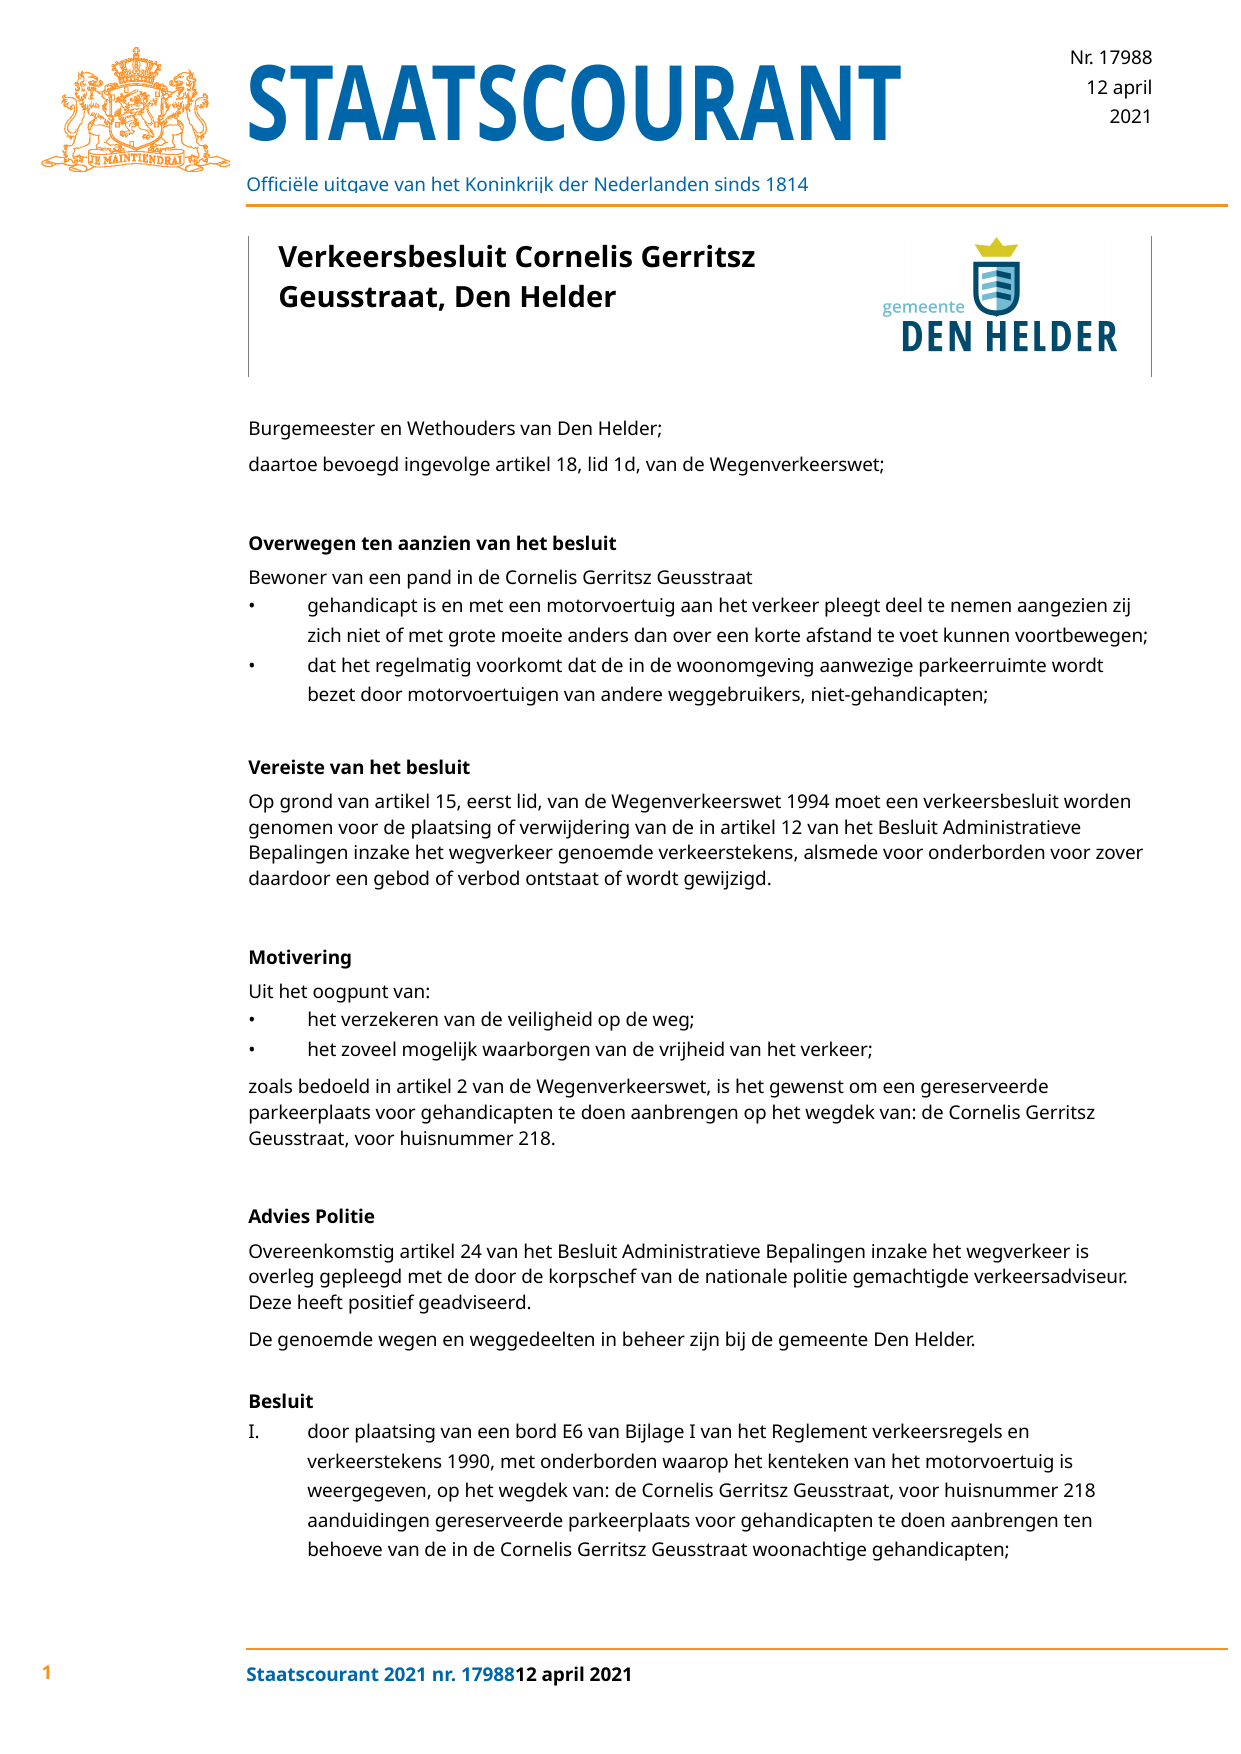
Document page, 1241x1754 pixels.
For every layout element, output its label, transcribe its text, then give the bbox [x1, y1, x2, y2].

text Advies Politie [248, 1204, 1152, 1229]
picture [41, 47, 231, 172]
picture [882, 236, 1119, 352]
text Overwegen ten aanzien van het besluit [248, 530, 1152, 556]
table_header [850, 236, 1151, 377]
picture [1058, 326, 1065, 346]
list gehandicapt is en met een motorvoertuig aan het verkeer pleegt deel te nemen aangezien zij zich niet of met grote moeite anders dan over een korte afstand te voet kunnen voortbewegen; [248, 593, 1152, 648]
text zoals bedoeld in artikel 2 van de Wegenverkeerswet, is het gewenst om een gereserveerde parkeerplaats voor gehandicapten te doen aanbrengen op het wegdek van: de Cornelis Gerritsz Geusstraat, voor huisnummer 218. [248, 1074, 1152, 1151]
list het zoveel mogelijk waarborgen van de vrijheid van het verkeer; [248, 1036, 1152, 1062]
picture [909, 326, 916, 346]
text Besluit [248, 1389, 1152, 1414]
list dat het regelmatig voorkomt dat de in de woonomgeving aanwezige parkeerruimte wordt bezet door motorvoertuigen van andere weggebruikers, niet-gehandicapten; [248, 652, 1152, 707]
text daartoe bevoegd ingevolge artikel 18, lid 1d, van de Wegenverkeerswet; [248, 452, 1152, 477]
list het verzekeren van de veiligheid op de weg; [248, 1006, 1152, 1032]
text Overeenkomstig artikel 24 van het Besluit Administratieve Bepalingen inzake het wegverkeer is overleg gepleegd met de door de korpschef van de nationale politie gemachtigde verkeersadviseur. Deze heeft positief geadviseerd. [248, 1238, 1152, 1315]
picture [993, 339, 999, 352]
text Op grond van artikel 15, eerst lid, van de Wegenverkeerswet 1994 moet een verkeersbesluit worden genomen voor de plaatsing of verwijdering van de in artikel 12 van het Besluit Administratieve Bepalingen inzake het wegverkeer genoemde verkeerstekens, alsmede voor onderborden voor zover daardoor een gebod of verbod ontstaat of wordt gewijzigd. [248, 788, 1152, 891]
text Bewoner van een pand in de Cornelis Gerritsz Geusstraat [248, 564, 1152, 590]
picture [955, 334, 963, 352]
table_header Verkeersbesluit Cornelis Gerritsz Geusstraat, Den Helder [249, 236, 850, 377]
list door plaatsing van een bord E6 van Bijlage I van het Reglement verkeersregels en verkeerstekens 1990, met onderborden waarop het kenteken van het motorvoertuig is weergegeven, op het wegdek van: de Cornelis Gerritsz Geusstraat, voor huisnummer 218 aanduidingen gereserveerde parkeerplaats voor gehandicapten te doen aanbrengen ten behoeve van de in de Cornelis Gerritsz Geusstraat woonachtige gehandicapten; [248, 1418, 1152, 1562]
text Motivering [248, 944, 1152, 969]
text Vereiste van het besluit [248, 754, 1152, 780]
picture [1105, 340, 1110, 352]
text De genoemde wegen en weggedeelten in beheer zijn bij de gemeente Den Helder. [248, 1326, 1152, 1352]
text Burgemeester en Wethouders van Den Helder; [248, 415, 1152, 441]
text Uit het oogpunt van: [248, 978, 1152, 1004]
